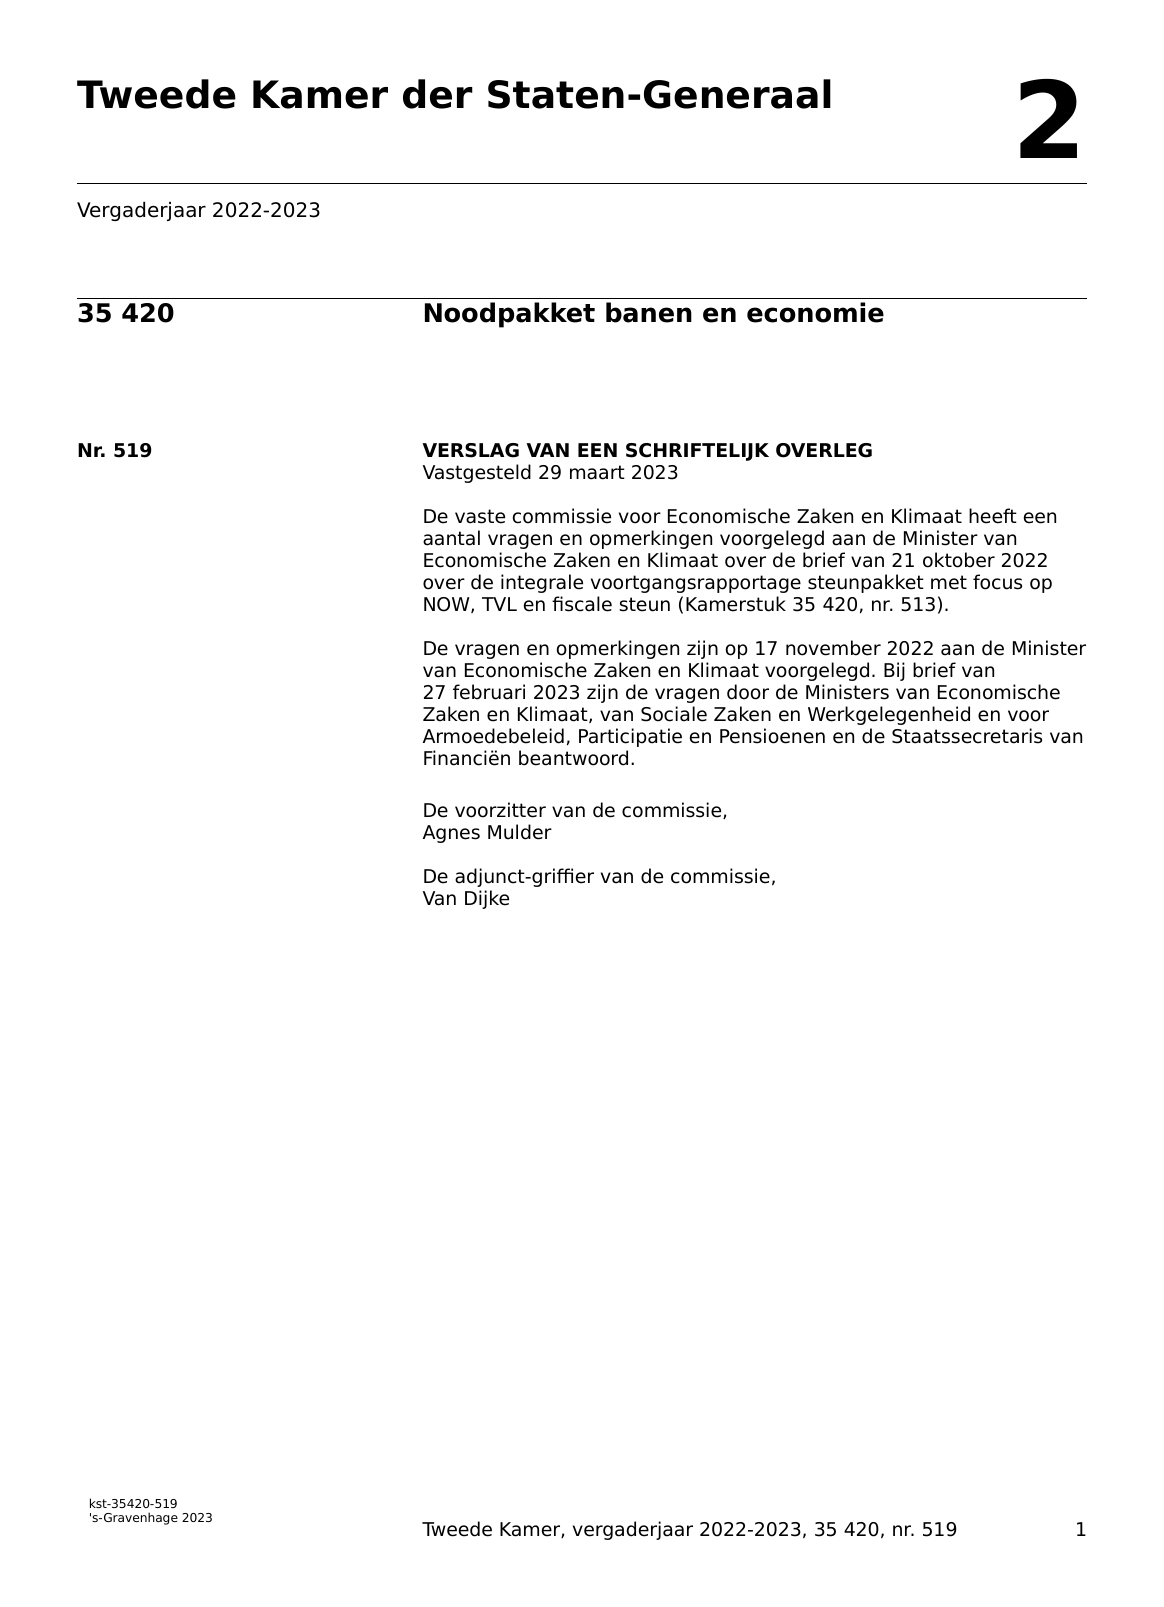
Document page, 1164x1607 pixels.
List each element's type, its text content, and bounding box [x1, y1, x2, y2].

table_header Tweede Kamer der Staten-Generaal [77, 59, 886, 183]
table_cell Vergaderjaar 2022-2023 [77, 184, 1087, 298]
text kst-35420-519 [88, 1497, 323, 1511]
text De voorzitter van de commissie, Agnes Mulder [422, 800, 1087, 844]
subtitle 35 420 Noodpakket banen en economie [77, 299, 1087, 329]
text Vastgesteld 29 maart 2023 [422, 462, 1087, 484]
text De adjunct-griffier van de commissie, Van Dijke [422, 866, 1087, 910]
text De vragen en opmerkingen zijn op 17 november 2022 aan de Minister van Economische Zaken en Klimaat voorgelegd. Bij brief van 27 februari 2023 zijn de vragen door de Ministers van Economische Zaken en Klimaat, van Sociale Zaken en Werkgelegenheid en voor Armoedebeleid, Participatie en Pensioenen en de Staatssecretaris van Financiën beantwoord. [422, 638, 1087, 770]
subtitle Nr. 519 VERSLAG VAN EEN SCHRIFTELIJK OVERLEG [77, 440, 1087, 462]
table_header 2 [886, 59, 1087, 183]
text 's-Gravenhage 2023 [88, 1511, 323, 1525]
text De vaste commissie voor Economische Zaken en Klimaat heeft een aantal vragen en opmerkingen voorgelegd aan de Minister van Economische Zaken en Klimaat over de brief van 21 oktober 2022 over de integrale voortgangsrapportage steunpakket met focus op NOW, TVL en fiscale steun (Kamerstuk 35 420, nr. 513). [422, 506, 1087, 616]
